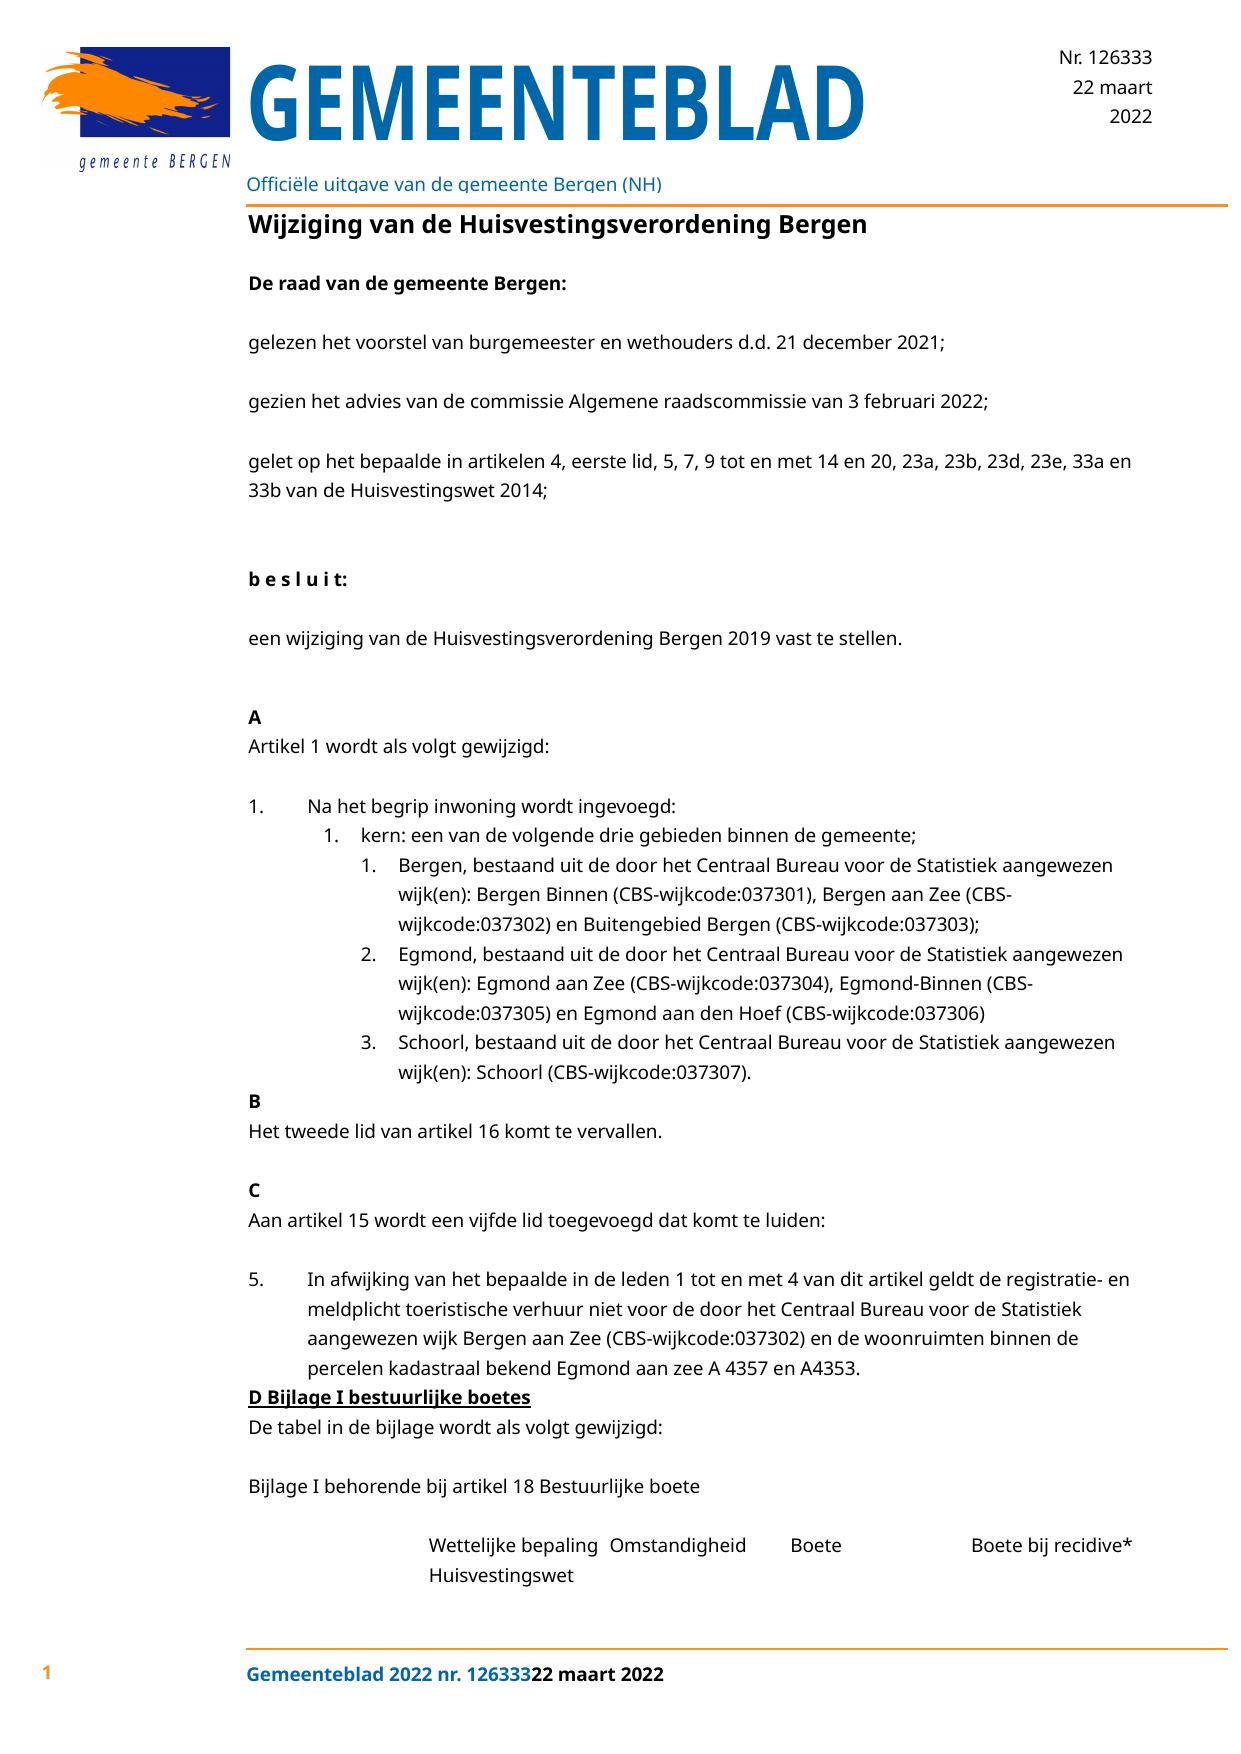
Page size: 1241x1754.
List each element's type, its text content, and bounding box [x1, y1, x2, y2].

list Egmond, bestaand uit de door het Centraal Bureau voor de Statistiek aangewezen wijk(en): Egmond aan Zee (CBS-wijkcode:037304), Egmond-Binnen (CBS-wijkcode:037305) en Egmond aan den Hoef (CBS-wijkcode:037306) [361, 941, 1152, 1026]
text Wijziging van de Huisvestingsverordening Bergen [248, 207, 1152, 241]
text een wijziging van de Huisvestingsverordening Bergen 2019 vast te stellen. [248, 625, 1152, 651]
text B [248, 1089, 1152, 1114]
text gelezen het voorstel van burgemeester en wethouders d.d. 21 december 2021; [248, 329, 1152, 355]
text A [248, 704, 1152, 730]
text D Bijlage I bestuurlijke boetes [248, 1384, 1152, 1410]
text Bijlage I behorende bij artikel 18 Bestuurlijke boete [248, 1473, 1152, 1499]
table_header Boete bij recidive* [971, 1533, 1152, 1588]
text gezien het advies van de commissie Algemene raadscommissie van 3 februari 2022; [248, 389, 1152, 414]
text De raad van de gemeente Bergen: [248, 270, 1152, 296]
text De tabel in de bijlage wordt als volgt gewijzigd: [248, 1414, 1152, 1440]
text Artikel 1 wordt als volgt gewijzigd: [248, 734, 1152, 759]
table_header Omstandigheid [609, 1533, 790, 1588]
list kern: een van de volgende drie gebieden binnen de gemeente; [323, 822, 1152, 848]
table_header Wettelijke bepaling Huisvestingswet [429, 1533, 609, 1588]
text C [248, 1177, 1152, 1203]
table_header Boete [790, 1533, 971, 1588]
text Aan artikel 15 wordt een vijfde lid toegevoegd dat komt te luiden: [248, 1207, 1152, 1233]
table_header [248, 1533, 429, 1588]
picture [41, 47, 231, 172]
list Na het begrip inwoning wordt ingevoegd: [248, 793, 1152, 819]
list Schoorl, bestaand uit de door het Centraal Bureau voor de Statistiek aangewezen wijk(en): Schoorl (CBS-wijkcode:037307). [361, 1029, 1152, 1085]
text Het tweede lid van artikel 16 komt te vervallen. [248, 1118, 1152, 1144]
text b e s l u i t: [248, 566, 1152, 592]
list In afwijking van het bepaalde in de leden 1 tot en met 4 van dit artikel geldt de registratie- en meldplicht toeristische verhuur niet voor de door het Centraal Bureau voor de Statistiek aangewezen wijk Bergen aan Zee (CBS-wijkcode:037302) en de woonruimten binnen de percelen kadastraal bekend Egmond aan zee A 4357 en A4353. [248, 1266, 1152, 1381]
text gelet op het bepaalde in artikelen 4, eerste lid, 5, 7, 9 tot en met 14 en 20, 23a, 23b, 23d, 23e, 33a en 33b van de Huisvestingswet 2014; [248, 448, 1152, 503]
list Bergen, bestaand uit de door het Centraal Bureau voor de Statistiek aangewezen wijk(en): Bergen Binnen (CBS-wijkcode:037301), Bergen aan Zee (CBS-wijkcode:037302) en Buitengebied Bergen (CBS-wijkcode:037303); [361, 852, 1152, 937]
